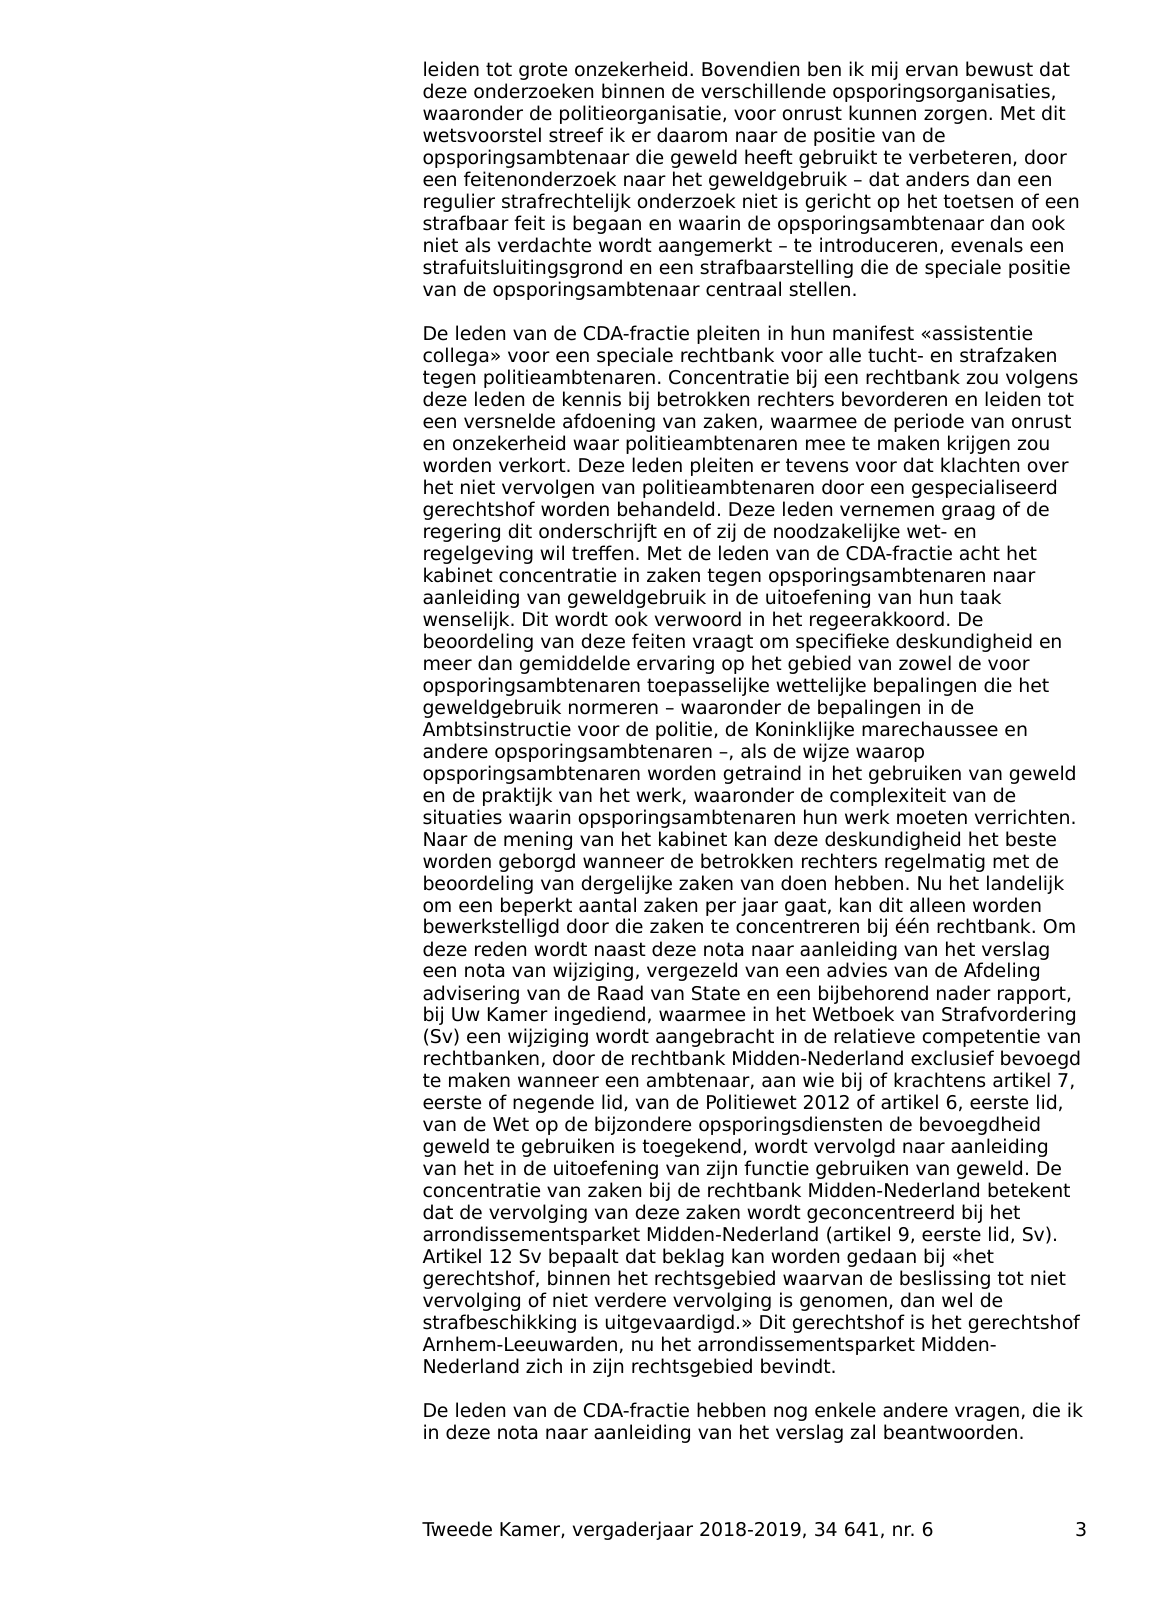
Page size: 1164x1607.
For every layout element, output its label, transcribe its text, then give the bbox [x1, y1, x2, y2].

text De leden van de CDA-fractie hebben nog enkele andere vragen, die ik in deze nota naar aanleiding van het verslag zal beantwoorden. [422, 1400, 1087, 1444]
text leiden tot grote onzekerheid. Bovendien ben ik mij ervan bewust dat deze onderzoeken binnen de verschillende opsporingsorganisaties, waaronder de politieorganisatie, voor onrust kunnen zorgen. Met dit wetsvoorstel streef ik er daarom naar de positie van de opsporingsambtenaar die geweld heeft gebruikt te verbeteren, door een feitenonderzoek naar het geweldgebruik – dat anders dan een regulier strafrechtelijk onderzoek niet is gericht op het toetsen of een strafbaar feit is begaan en waarin de opsporingsambtenaar dan ook niet als verdachte wordt aangemerkt – te introduceren, evenals een strafuitsluitingsgrond en een strafbaarstelling die de speciale positie van de opsporingsambtenaar centraal stellen. [422, 59, 1087, 301]
text De leden van de CDA-fractie pleiten in hun manifest «assistentie collega» voor een speciale rechtbank voor alle tucht- en strafzaken tegen politieambtenaren. Concentratie bij een rechtbank zou volgens deze leden de kennis bij betrokken rechters bevorderen en leiden tot een versnelde afdoening van zaken, waarmee de periode van onrust en onzekerheid waar politieambtenaren mee te maken krijgen zou worden verkort. Deze leden pleiten er tevens voor dat klachten over het niet vervolgen van politieambtenaren door een gespecialiseerd gerechtshof worden behandeld. Deze leden vernemen graag of de regering dit onderschrijft en of zij de noodzakelijke wet- en regelgeving wil treffen. Met de leden van de CDA-fractie acht het kabinet concentratie in zaken tegen opsporingsambtenaren naar aanleiding van geweldgebruik in de uitoefening van hun taak wenselijk. Dit wordt ook verwoord in het regeerakkoord. De beoordeling van deze feiten vraagt om specifieke deskundigheid en meer dan gemiddelde ervaring op het gebied van zowel de voor opsporingsambtenaren toepasselijke wettelijke bepalingen die het geweldgebruik normeren – waaronder de bepalingen in de Ambtsinstructie voor de politie, de Koninklijke marechaussee en andere opsporingsambtenaren –, als de wijze waarop opsporingsambtenaren worden getraind in het gebruiken van geweld en de praktijk van het werk, waaronder de complexiteit van de situaties waarin opsporingsambtenaren hun werk moeten verrichten. Naar de mening van het kabinet kan deze deskundigheid het beste worden geborgd wanneer de betrokken rechters regelmatig met de beoordeling van dergelijke zaken van doen hebben. Nu het landelijk om een beperkt aantal zaken per jaar gaat, kan dit alleen worden bewerkstelligd door die zaken te concentreren bij één rechtbank. Om deze reden wordt naast deze nota naar aanleiding van het verslag een nota van wijziging, vergezeld van een advies van de Afdeling advisering van de Raad van State en een bijbehorend nader rapport, bij Uw Kamer ingediend, waarmee in het Wetboek van Strafvordering (Sv) een wijziging wordt aangebracht in de relatieve competentie van rechtbanken, door de rechtbank Midden-Nederland exclusief bevoegd te maken wanneer een ambtenaar, aan wie bij of krachtens artikel 7, eerste of negende lid, van de Politiewet 2012 of artikel 6, eerste lid, van de Wet op de bijzondere opsporingsdiensten de bevoegdheid geweld te gebruiken is toegekend, wordt vervolgd naar aanleiding van het in de uitoefening van zijn functie gebruiken van geweld. De concentratie van zaken bij de rechtbank Midden-Nederland betekent dat de vervolging van deze zaken wordt geconcentreerd bij het arrondissementsparket Midden-Nederland (artikel 9, eerste lid, Sv). Artikel 12 Sv bepaalt dat beklag kan worden gedaan bij «het gerechtshof, binnen het rechtsgebied waarvan de beslissing tot niet vervolging of niet verdere vervolging is genomen, dan wel de strafbeschikking is uitgevaardigd.» Dit gerechtshof is het gerechtshof Arnhem-Leeuwarden, nu het arrondissementsparket Midden-Nederland zich in zijn rechtsgebied bevindt. [422, 323, 1087, 1378]
